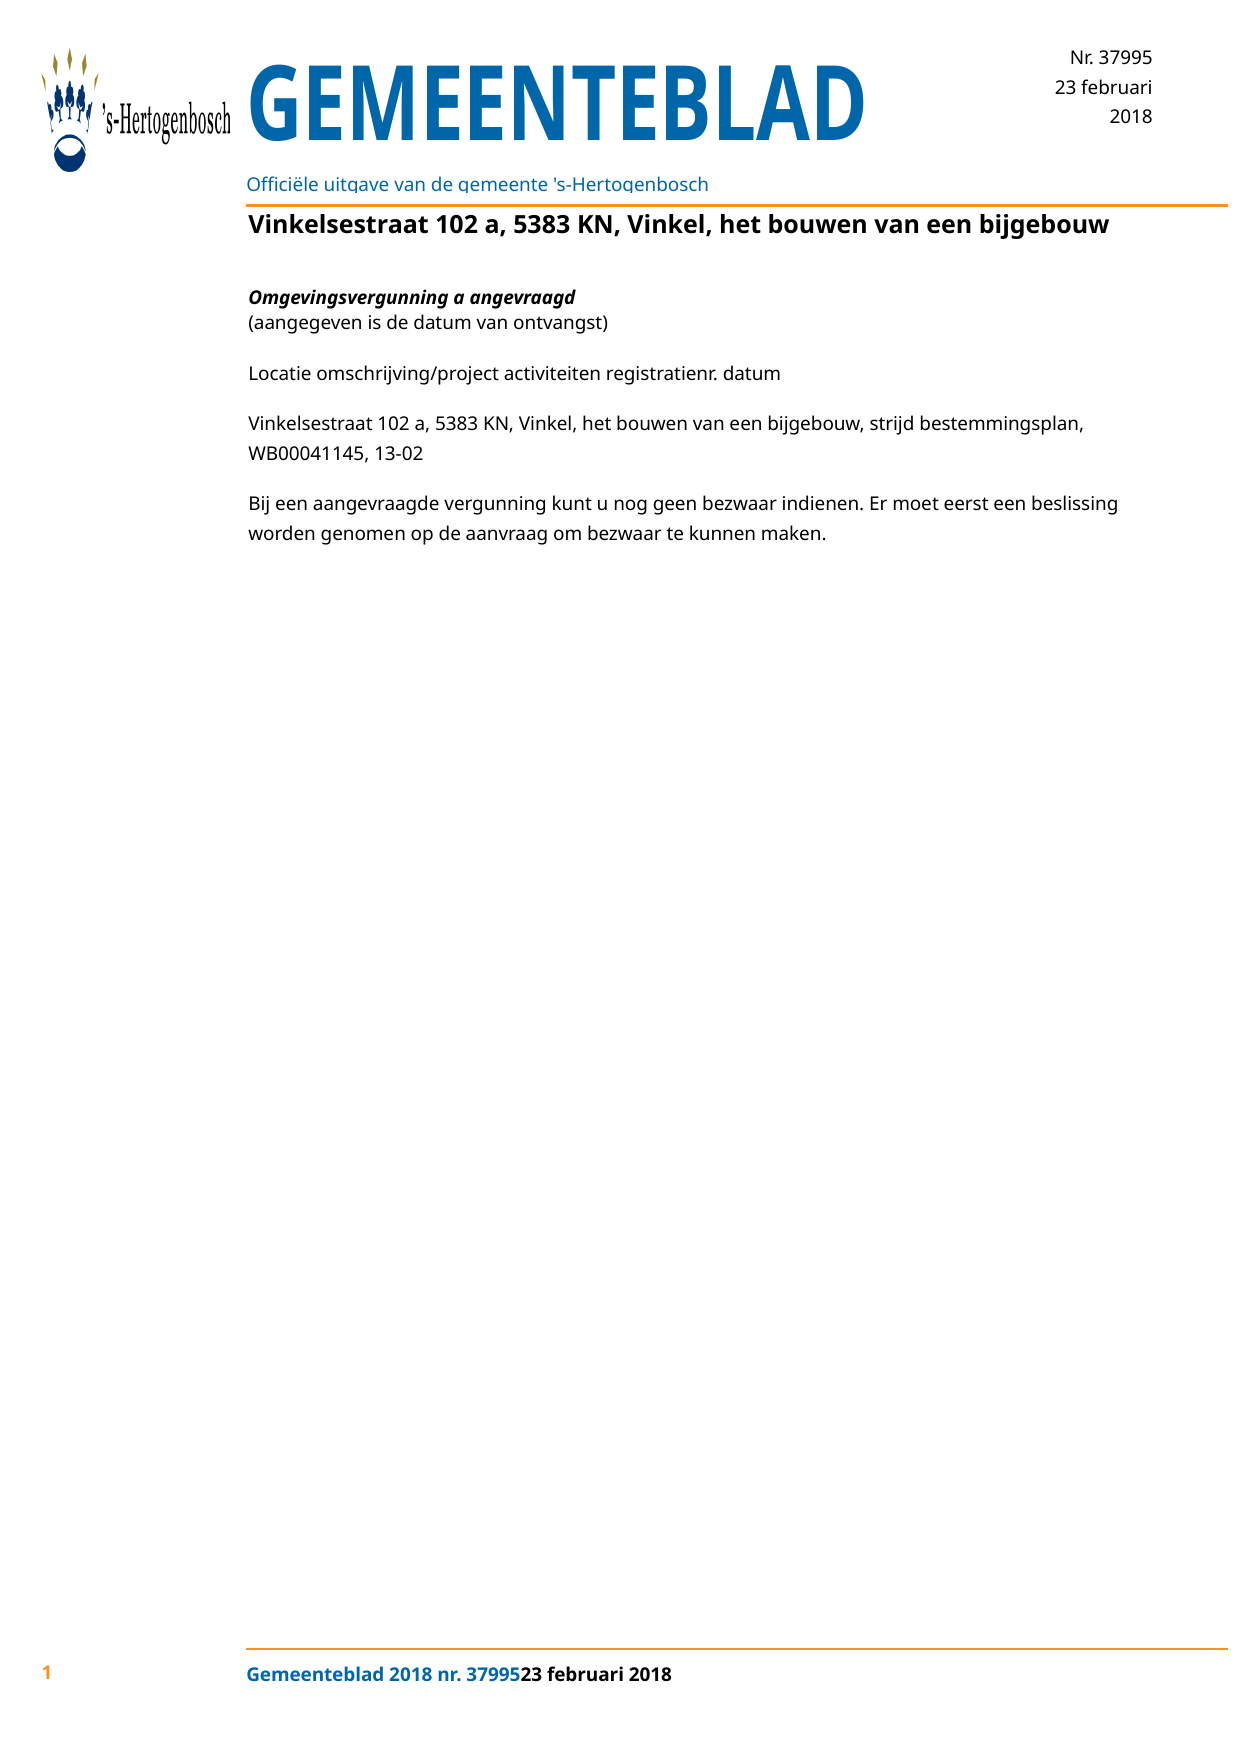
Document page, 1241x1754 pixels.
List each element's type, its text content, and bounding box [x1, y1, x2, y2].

text Omgevingsvergunning a angevraagd [248, 284, 1152, 309]
text (aangegeven is de datum van ontvangst) [248, 309, 1152, 335]
picture [41, 47, 231, 172]
text Vinkelsestraat 102 a, 5383 KN, Vinkel, het bouwen van een bijgebouw, strijd bestemmingsplan, WB00041145, 13-02 [248, 410, 1152, 466]
text Vinkelsestraat 102 a, 5383 KN, Vinkel, het bouwen van een bijgebouw [248, 207, 1152, 241]
text Locatie omschrijving/project activiteiten registratienr. datum [248, 360, 1152, 386]
text Bij een aangevraagde vergunning kunt u nog geen bezwaar indienen. Er moet eerst een beslissing worden genomen op de aanvraag om bezwaar te kunnen maken. [248, 490, 1152, 546]
